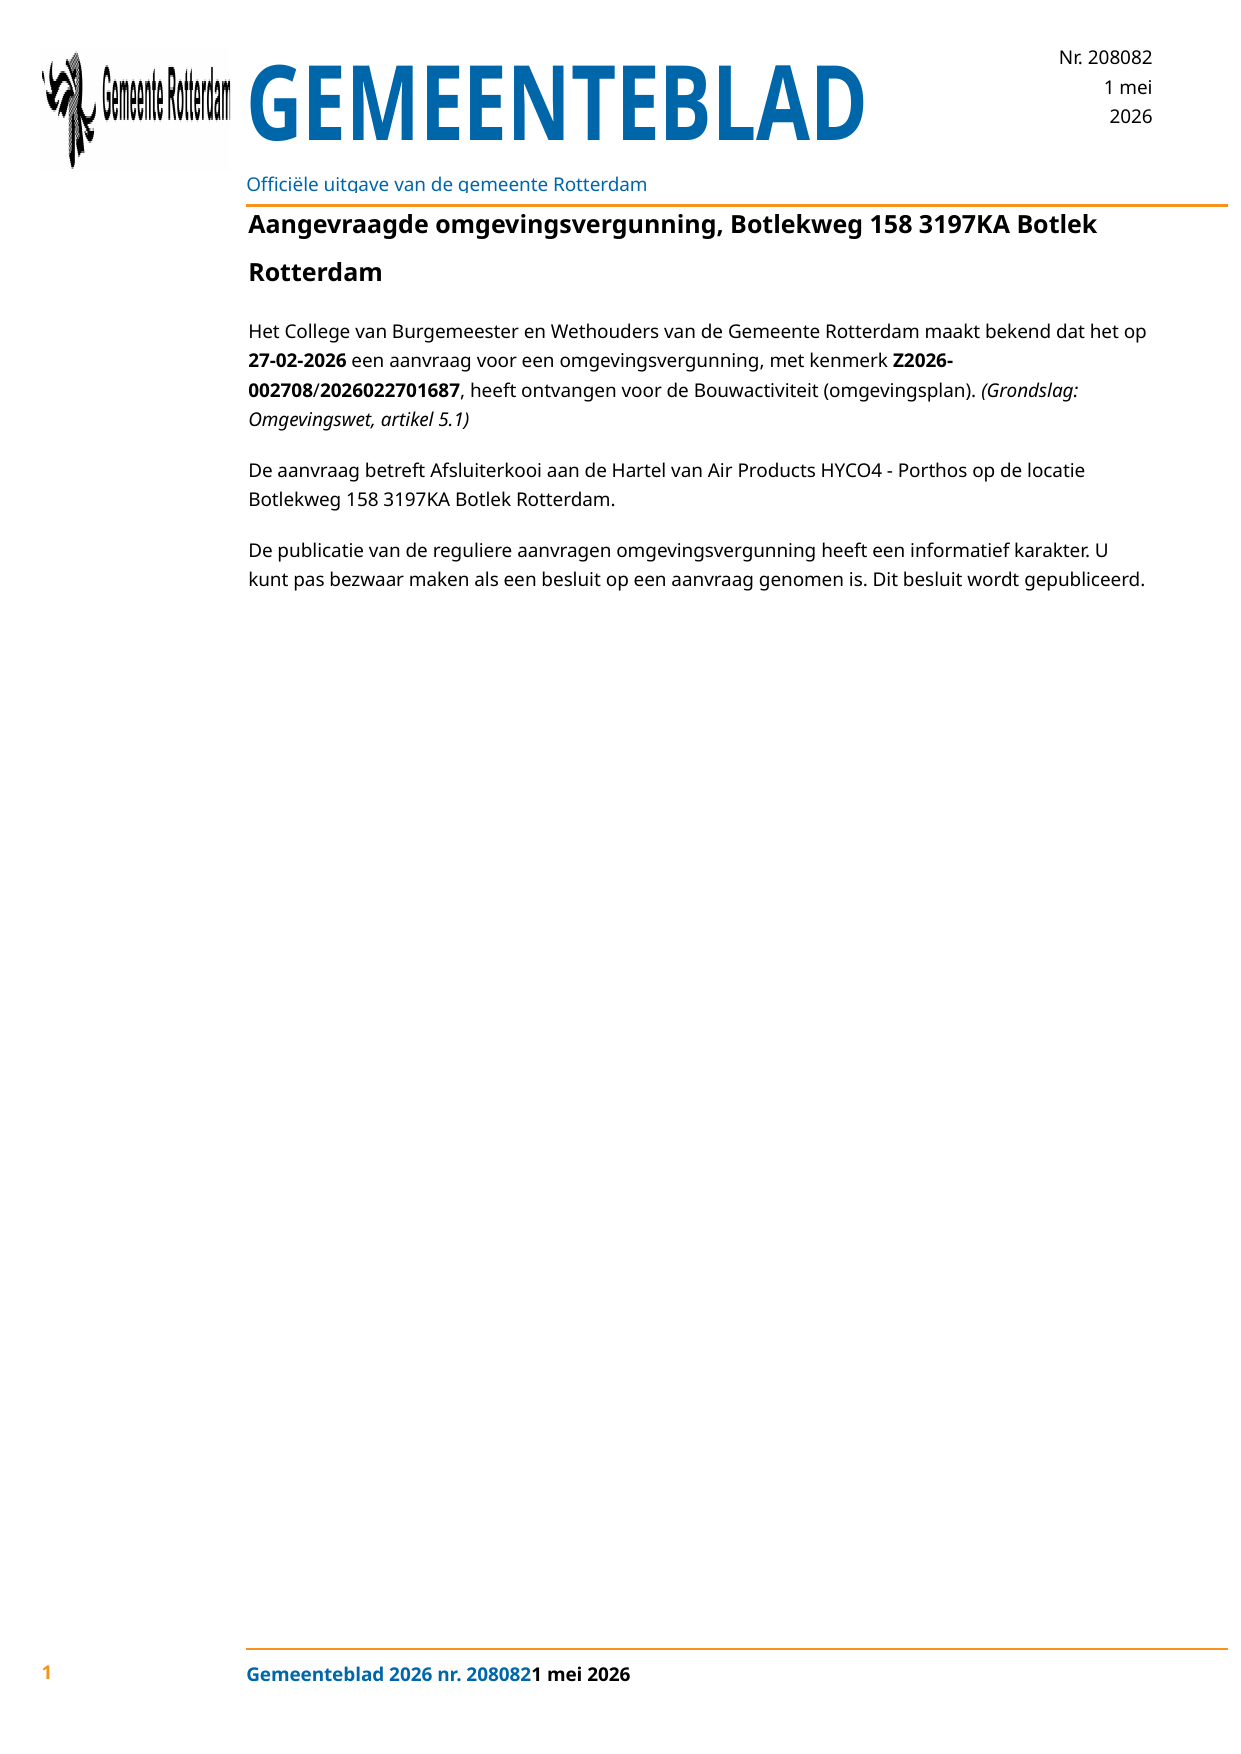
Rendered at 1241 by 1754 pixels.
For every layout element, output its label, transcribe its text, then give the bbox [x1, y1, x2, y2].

text Het College van Burgemeester en Wethouders van de Gemeente Rotterdam maakt bekend dat het op 27-02-2026 een aanvraag voor een omgevingsvergunning, met kenmerk Z2026-002708/2026022701687, heeft ontvangen voor de Bouwactiviteit (omgevingsplan). (Grondslag: Omgevingswet, artikel 5.1) [248, 318, 1152, 432]
text Aangevraagde omgevingsvergunning, Botlekweg 158 3197KA Botlek Rotterdam [248, 207, 1152, 288]
text De aanvraag betreft Afsluiterkooi aan de Hartel van Air Products HYCO4 - Porthos op de locatie Botlekweg 158 3197KA Botlek Rotterdam. [248, 457, 1152, 512]
text De publicatie van de reguliere aanvragen omgevingsvergunning heeft een informatief karakter. U kunt pas bezwaar maken als een besluit op een aanvraag genomen is. Dit besluit wordt gepubliceerd. [248, 537, 1152, 592]
picture [41, 47, 231, 172]
